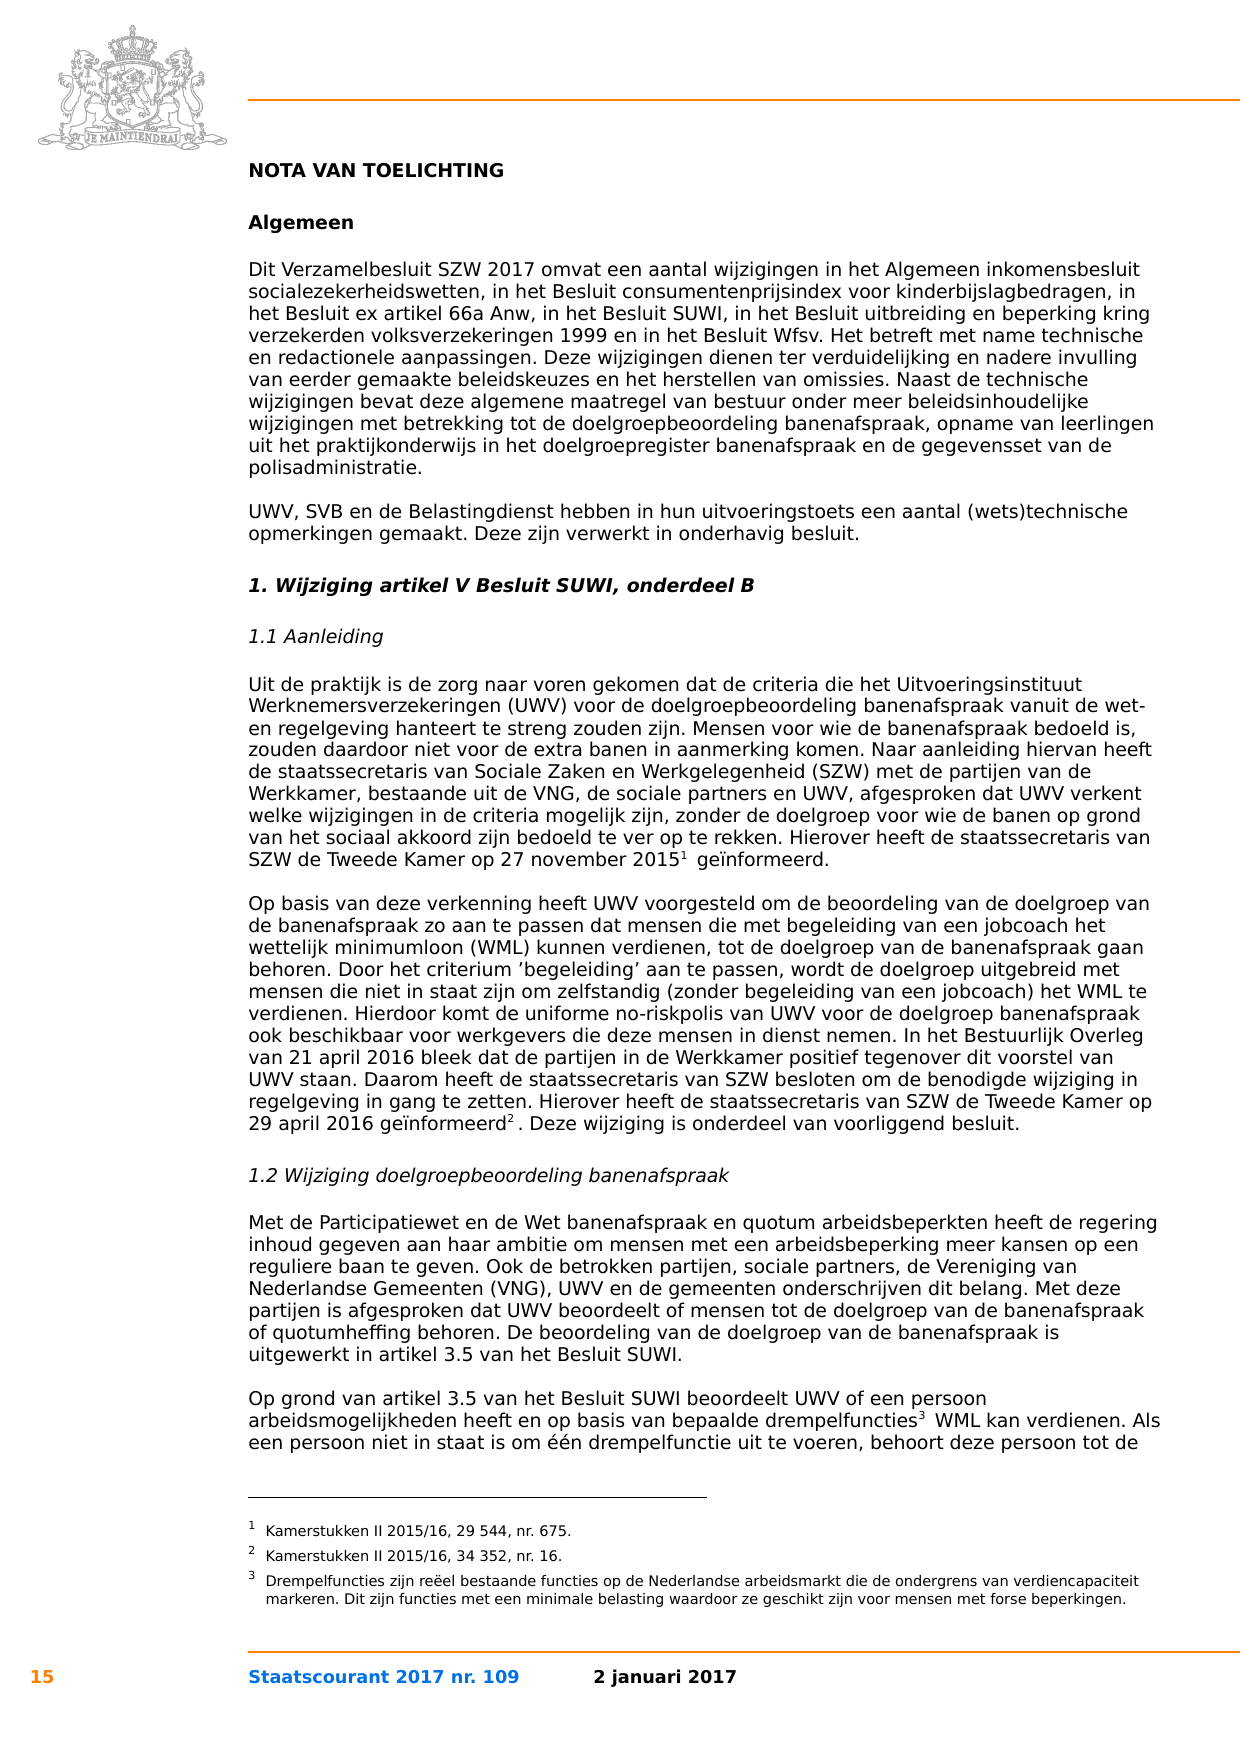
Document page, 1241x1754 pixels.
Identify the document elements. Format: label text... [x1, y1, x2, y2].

text Kamerstukken II 2015/16, 34 352, nr. 16. [248, 1544, 1163, 1566]
subtitle NOTA VAN TOELICHTING [248, 160, 1163, 182]
subtitle Algemeen [248, 212, 1163, 234]
subtitle 1.1 Aanleiding [248, 626, 1163, 648]
text Met de Participatiewet en de Wet banenafspraak en quotum arbeidsbeperkten heeft de regering inhoud gegeven aan haar ambitie om mensen met een arbeidsbeperking meer kansen op een reguliere baan te geven. Ook de betrokken partijen, sociale partners, de Vereniging van Nederlandse Gemeenten (VNG), UWV en de gemeenten onderschrijven dit belang. Met deze partijen is afgesproken dat UWV beoordeelt of mensen tot de doelgroep van de banenafspraak of quotumheffing behoren. De beoordeling van de doelgroep van de banenafspraak is uitgewerkt in artikel 3.5 van het Besluit SUWI. [248, 1212, 1163, 1366]
text Kamerstukken II 2015/16, 29 544, nr. 675. [248, 1519, 1163, 1541]
picture [38, 25, 227, 150]
text Uit de praktijk is de zorg naar voren gekomen dat de criteria die het Uitvoeringsinstituut Werknemersverzekeringen (UWV) voor de doelgroepbeoordeling banenafspraak vanuit de wet- en regelgeving hanteert te streng zouden zijn. Mensen voor wie de banenafspraak bedoeld is, zouden daardoor niet voor de extra banen in aanmerking komen. Naar aanleiding hiervan heeft de staatssecretaris van Sociale Zaken en Werkgelegenheid (SZW) met de partijen van de Werkkamer, bestaande uit de VNG, de sociale partners en UWV, afgesproken dat UWV verkent welke wijzigingen in de criteria mogelijk zijn, zonder de doelgroep voor wie de banen op grond van het sociaal akkoord zijn bedoeld te ver op te rekken. Hierover heeft de staatssecretaris van SZW de Tweede Kamer op 27 november 2015 geïnformeerd. [248, 673, 1163, 871]
text Drempelfuncties zijn reëel bestaande functies op de Nederlandse arbeidsmarkt die de ondergrens van verdiencapaciteit markeren. Dit zijn functies met een minimale belasting waardoor ze geschikt zijn voor mensen met forse beperkingen. [248, 1569, 1163, 1608]
text UWV, SVB en de Belastingdienst hebben in hun uitvoeringstoets een aantal (wets)technische opmerkingen gemaakt. Deze zijn verwerkt in onderhavig besluit. [248, 501, 1163, 544]
subtitle 1.2 Wijziging doelgroepbeoordeling banenafspraak [248, 1165, 1163, 1187]
subtitle 1. Wijziging artikel V Besluit SUWI, onderdeel B [248, 574, 1163, 596]
text Op grond van artikel 3.5 van het Besluit SUWI beoordeelt UWV of een persoon arbeidsmogelijkheden heeft en op basis van bepaalde drempelfuncties WML kan verdienen. Als een persoon niet in staat is om één drempelfunctie uit te voeren, behoort deze persoon tot de [248, 1388, 1163, 1453]
text Op basis van deze verkenning heeft UWV voorgesteld om de beoordeling van de doelgroep van de banenafspraak zo aan te passen dat mensen die met begeleiding van een jobcoach het wettelijk minimumloon (WML) kunnen verdienen, tot de doelgroep van de banenafspraak gaan behoren. Door het criterium ’begeleiding’ aan te passen, wordt de doelgroep uitgebreid met mensen die niet in staat zijn om zelfstandig (zonder begeleiding van een jobcoach) het WML te verdienen. Hierdoor komt de uniforme no-riskpolis van UWV voor de doelgroep banenafspraak ook beschikbaar voor werkgevers die deze mensen in dienst nemen. In het Bestuurlijk Overleg van 21 april 2016 bleek dat de partijen in de Werkkamer positief tegenover dit voorstel van UWV staan. Daarom heeft de staatssecretaris van SZW besloten om de benodigde wijziging in regelgeving in gang te zetten. Hierover heeft de staatssecretaris van SZW de Tweede Kamer op 29 april 2016 geïnformeerd. Deze wijziging is onderdeel van voorliggend besluit. [248, 893, 1163, 1135]
text Dit Verzamelbesluit SZW 2017 omvat een aantal wijzigingen in het Algemeen inkomensbesluit socialezekerheidswetten, in het Besluit consumentenprijsindex voor kinderbijslagbedragen, in het Besluit ex artikel 66a Anw, in het Besluit SUWI, in het Besluit uitbreiding en beperking kring verzekerden volksverzekeringen 1999 en in het Besluit Wfsv. Het betreft met name technische en redactionele aanpassingen. Deze wijzigingen dienen ter verduidelijking en nadere invulling van eerder gemaakte beleidskeuzes en het herstellen van omissies. Naast de technische wijzigingen bevat deze algemene maatregel van bestuur onder meer beleidsinhoudelijke wijzigingen met betrekking tot de doelgroepbeoordeling banenafspraak, opname van leerlingen uit het praktijkonderwijs in het doelgroepregister banenafspraak en de gegevensset van de polisadministratie. [248, 259, 1163, 479]
